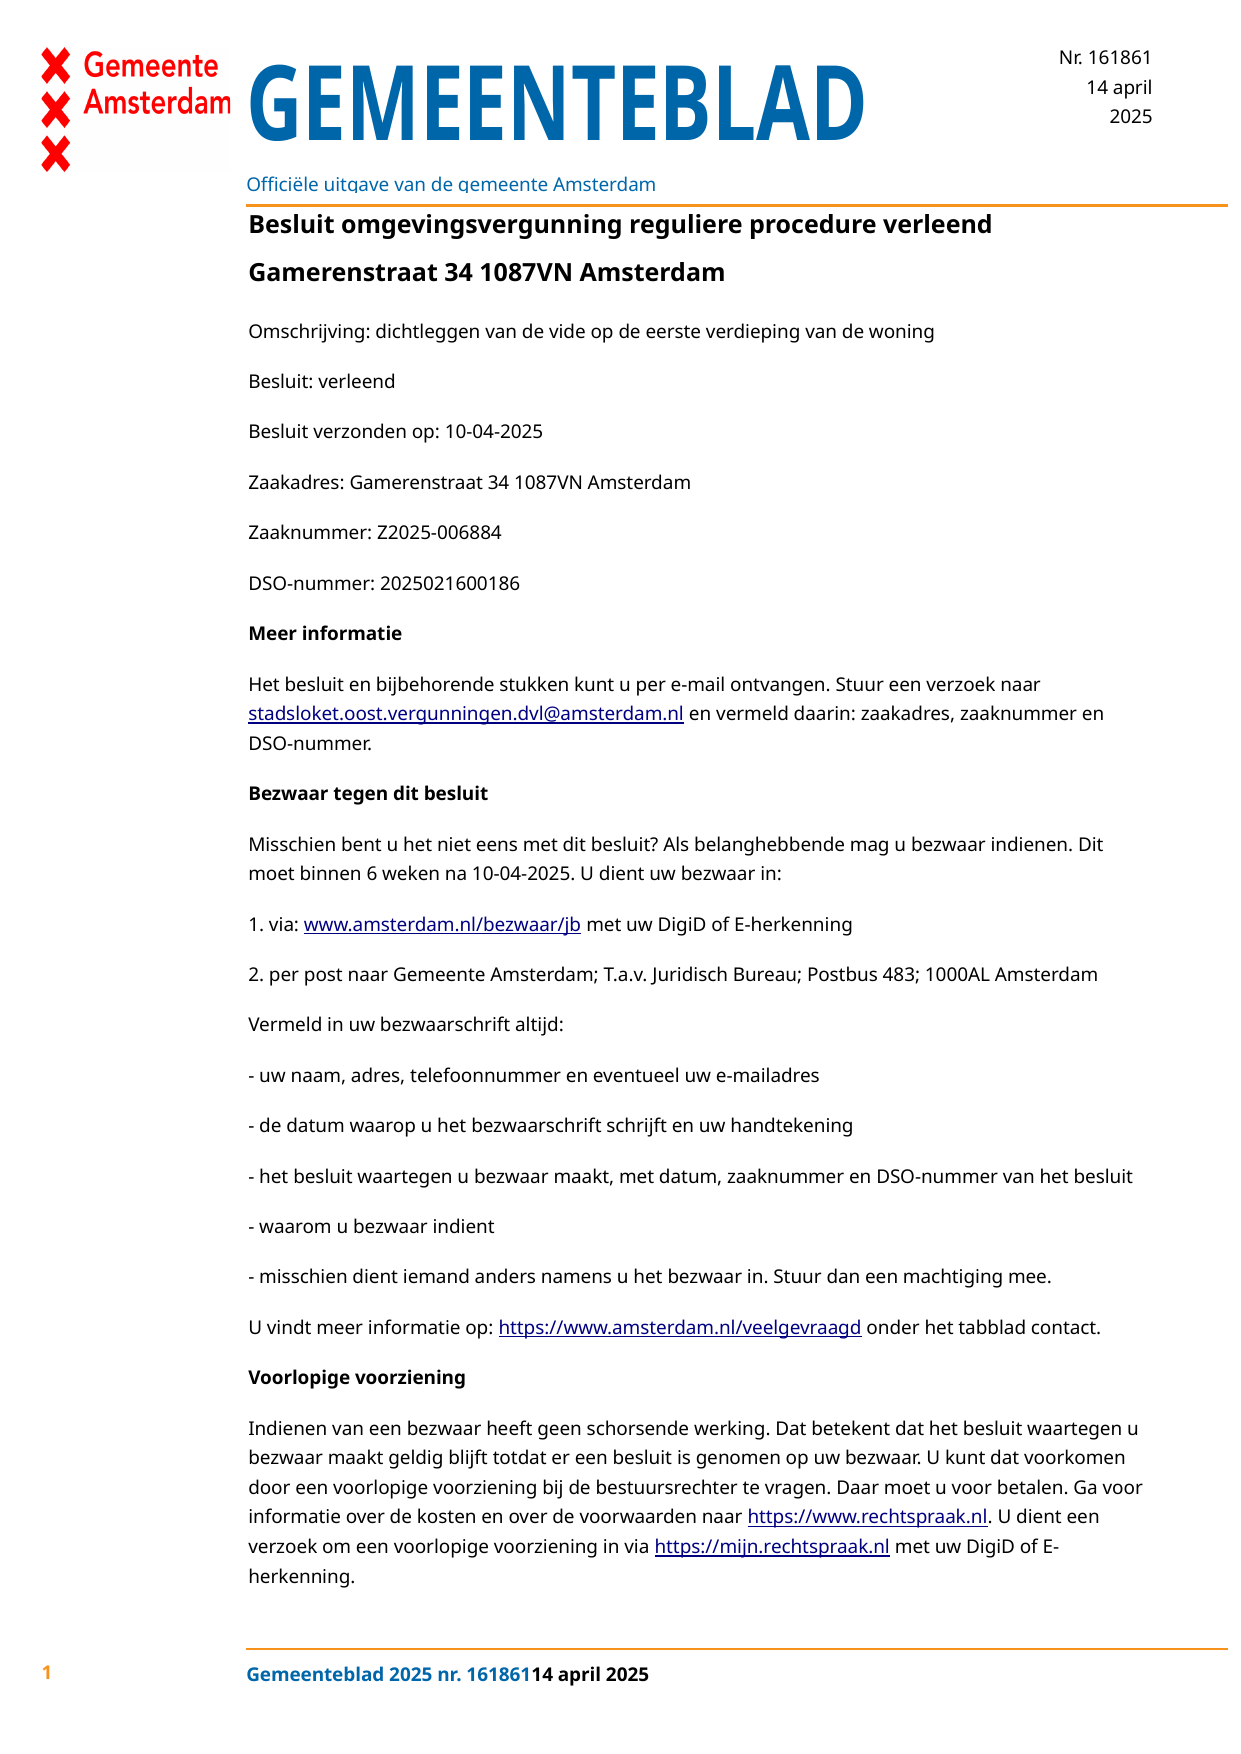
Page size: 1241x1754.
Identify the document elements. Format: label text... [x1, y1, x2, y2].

text Meer informatie [248, 620, 1152, 646]
text Vermeld in uw bezwaarschrift altijd: [248, 1012, 1152, 1037]
text - het besluit waartegen u bezwaar maakt, met datum, zaaknummer en DSO-nummer van het besluit [248, 1163, 1152, 1189]
text 1. via: www.amsterdam.nl/bezwaar/jb met uw DigiD of E-herkenning [248, 911, 1152, 937]
picture [41, 47, 231, 172]
text Indienen van een bezwaar heeft geen schorsende werking. Dat betekent dat het besluit waartegen u bezwaar maakt geldig blijft totdat er een besluit is genomen op uw bezwaar. U kunt dat voorkomen door een voorlopige voorziening bij de bestuursrechter te vragen. Daar moet u voor betalen. Ga voor informatie over de kosten en over de voorwaarden naar https://www.rechtspraak.nl. U dient een verzoek om een voorlopige voorziening in via https://mijn.rechtspraak.nl met uw DigiD of E-herkenning. [248, 1415, 1152, 1589]
text Bezwaar tegen dit besluit [248, 780, 1152, 806]
text Besluit verzonden op: 10-04-2025 [248, 419, 1152, 444]
text DSO-nummer: 2025021600186 [248, 570, 1152, 596]
text Voorlopige voorziening [248, 1364, 1152, 1390]
text - misschien dient iemand anders namens u het bezwaar in. Stuur dan een machtiging mee. [248, 1264, 1152, 1289]
text Omschrijving: dichtleggen van de vide op de eerste verdieping van de woning [248, 318, 1152, 344]
text - uw naam, adres, telefoonnummer en eventueel uw e-mailadres [248, 1062, 1152, 1088]
text U vindt meer informatie op: https://www.amsterdam.nl/veelgevraagd onder het tabblad contact. [248, 1314, 1152, 1340]
text 2. per post naar Gemeente Amsterdam; T.a.v. Juridisch Bureau; Postbus 483; 1000AL Amsterdam [248, 961, 1152, 987]
text Besluit: verleend [248, 368, 1152, 394]
text - waarom u bezwaar indient [248, 1213, 1152, 1239]
text Zaaknummer: Z2025-006884 [248, 519, 1152, 545]
text Zaakadres: Gamerenstraat 34 1087VN Amsterdam [248, 469, 1152, 495]
text Het besluit en bijbehorende stukken kunt u per e-mail ontvangen. Stuur een verzoek naar stadsloket.oost.vergunningen.dvl@amsterdam.nl en vermeld daarin: zaakadres, zaaknummer en DSO-nummer. [248, 671, 1152, 756]
text Besluit omgevingsvergunning reguliere procedure verleend Gamerenstraat 34 1087VN Amsterdam [248, 207, 1152, 288]
text Misschien bent u het niet eens met dit besluit? Als belanghebbende mag u bezwaar indienen. Dit moet binnen 6 weken na 10-04-2025. U dient uw bezwaar in: [248, 831, 1152, 886]
text - de datum waarop u het bezwaarschrift schrijft en uw handtekening [248, 1112, 1152, 1138]
